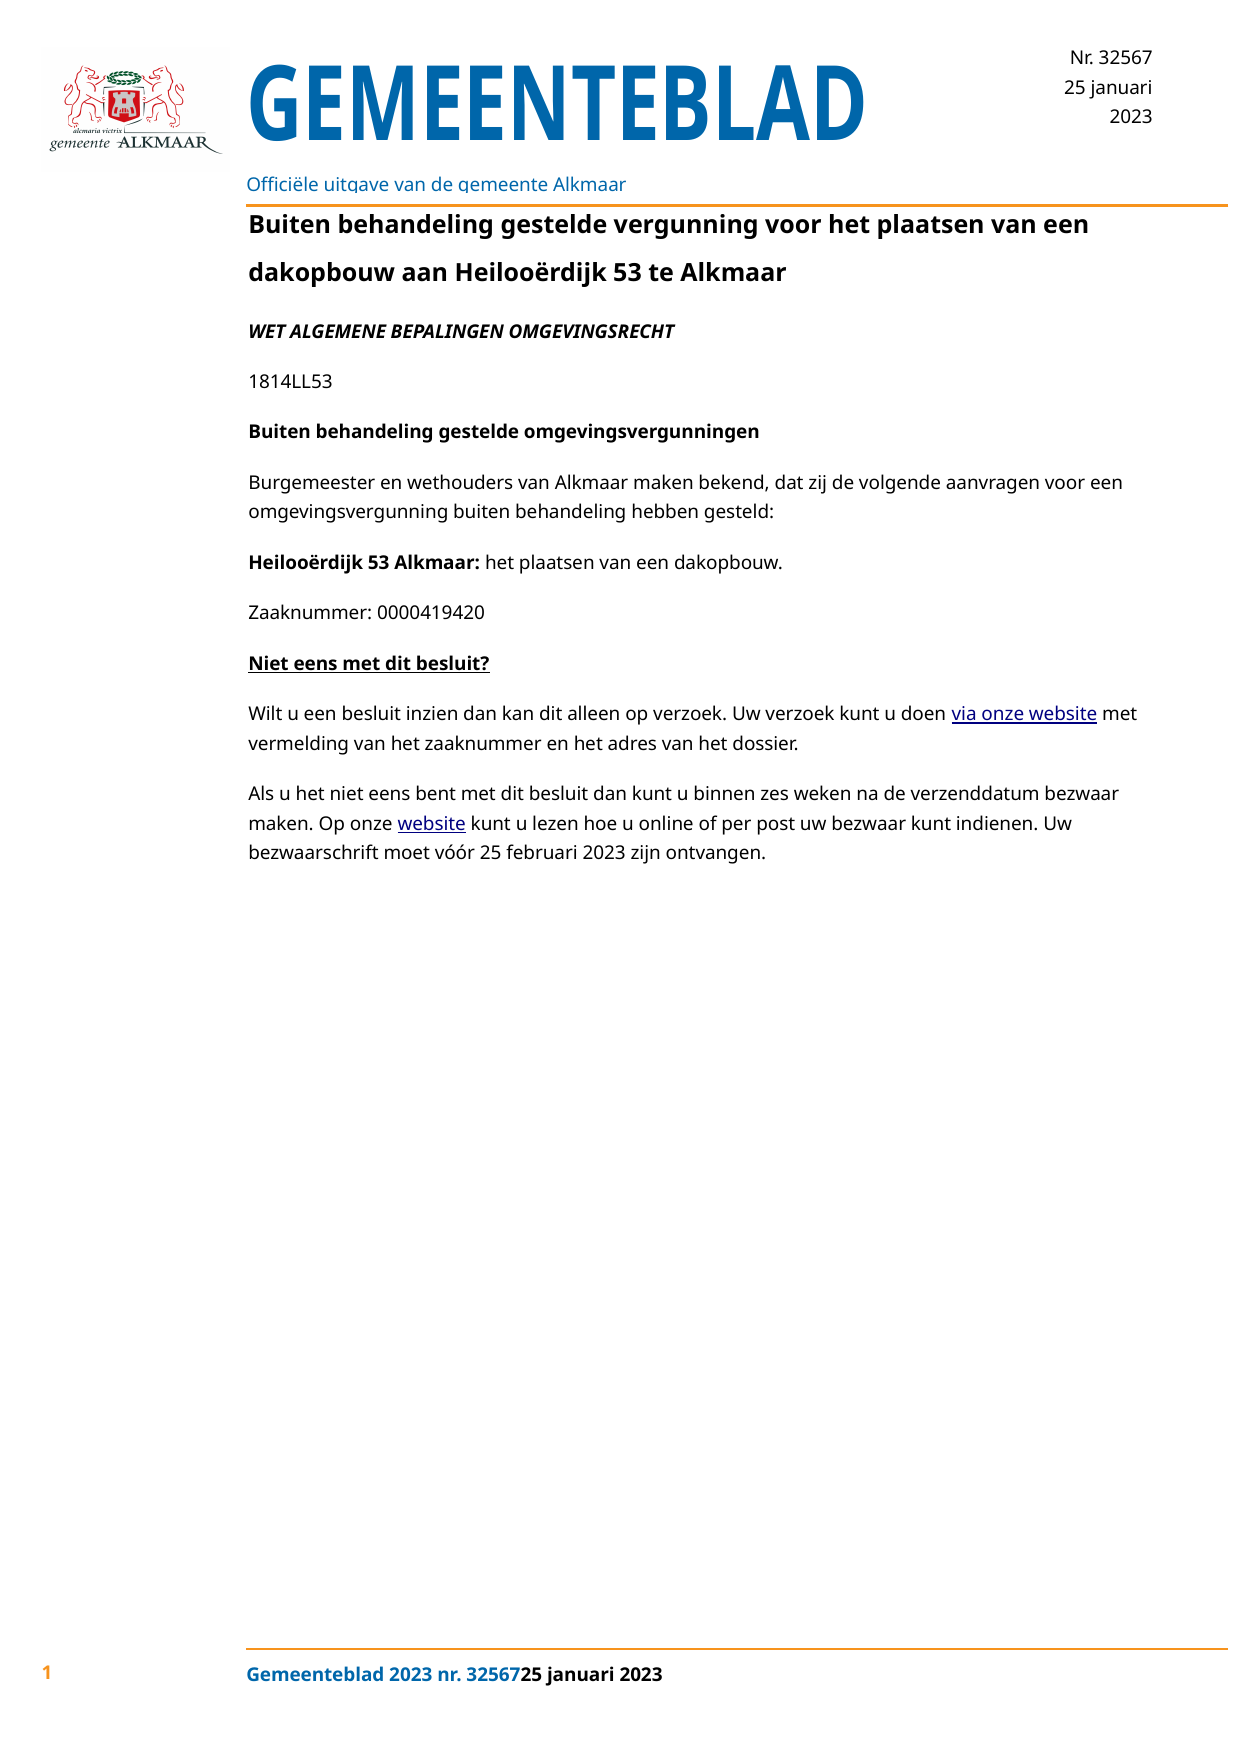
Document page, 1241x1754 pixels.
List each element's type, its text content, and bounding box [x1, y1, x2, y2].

text Buiten behandeling gestelde vergunning voor het plaatsen van een dakopbouw aan Heilooërdijk 53 te Alkmaar [248, 207, 1152, 288]
text Heilooërdijk 53 Alkmaar: het plaatsen van een dakopbouw. [248, 549, 1152, 575]
text WET ALGEMENE BEPALINGEN OMGEVINGSRECHT [248, 318, 1152, 344]
text Buiten behandeling gestelde omgevingsvergunningen [248, 419, 1152, 444]
text 1814LL53 [248, 368, 1152, 394]
text Burgemeester en wethouders van Alkmaar maken bekend, dat zij de volgende aanvragen voor een omgevingsvergunning buiten behandeling hebben gesteld: [248, 469, 1152, 524]
text Als u het niet eens bent met dit besluit dan kunt u binnen zes weken na de verzenddatum bezwaar maken. Op onze website kunt u lezen hoe u online of per post uw bezwaar kunt indienen. Uw bezwaarschrift moet vóór 25 februari 2023 zijn ontvangen. [248, 780, 1152, 865]
text Niet eens met dit besluit? [248, 650, 1152, 676]
text Zaaknummer: 0000419420 [248, 599, 1152, 625]
text Wilt u een besluit inzien dan kan dit alleen op verzoek. Uw verzoek kunt u doen via onze website met vermelding van het zaaknummer en het adres van het dossier. [248, 700, 1152, 756]
picture [41, 47, 231, 172]
